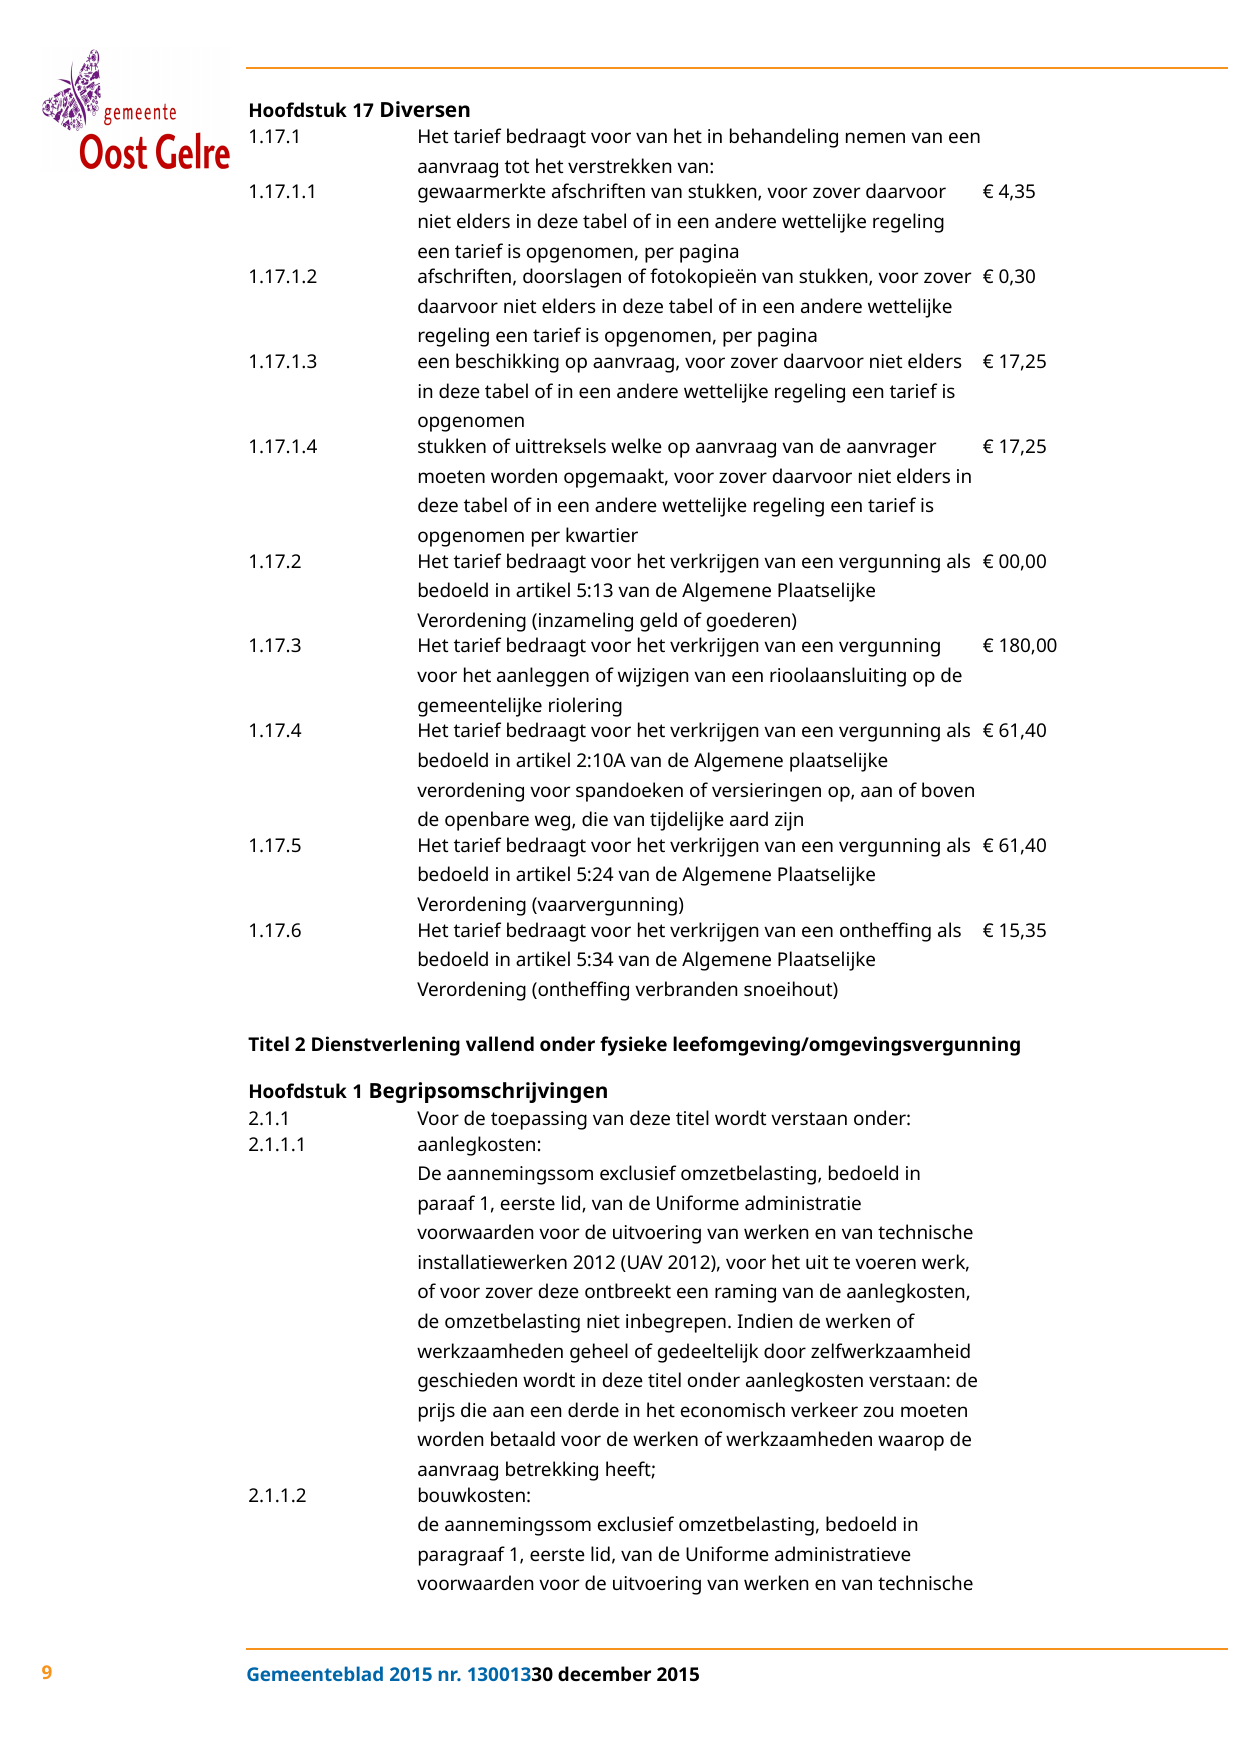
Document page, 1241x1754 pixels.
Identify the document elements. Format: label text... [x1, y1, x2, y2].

picture [41, 47, 231, 172]
table_cell 1.17.5 [248, 832, 417, 917]
table_cell 1.17.1.3 [248, 349, 417, 433]
table_cell een beschikking op aanvraag, voor zover daarvoor niet elders in deze tabel of in een andere wettelijke regeling een tarief is opgenomen [417, 349, 983, 433]
table_cell [983, 1131, 1152, 1482]
table_header 2.1.1 [248, 1105, 417, 1131]
table_cell 1.17.1.4 [248, 433, 417, 548]
table_cell € 00,00 [983, 548, 1152, 633]
table_cell € 15,35 [983, 917, 1152, 1002]
table_cell 1.17.2 [248, 548, 417, 633]
table_cell [983, 1482, 1152, 1596]
table_cell 1.17.3 [248, 633, 417, 718]
text Hoofdstuk 1 Begripsomschrijvingen [248, 1076, 1152, 1105]
table_cell € 0,30 [983, 264, 1152, 348]
table_cell [983, 1002, 1152, 1028]
table_cell € 61,40 [983, 718, 1152, 832]
text Hoofdstuk 17 Diversen [248, 95, 1152, 123]
table_cell € 61,40 [983, 832, 1152, 917]
table_cell Het tarief bedraagt voor het verkrijgen van een vergunning als bedoeld in artikel 5:13 van de Algemene Plaatselijke Verordening (inzameling geld of goederen) [417, 548, 983, 633]
table_cell 2.1.1.2 [248, 1482, 417, 1596]
table_cell 1.17.6 [248, 917, 417, 1002]
table_cell [248, 1002, 417, 1028]
table_header [983, 123, 1152, 179]
table_cell € 17,25 [983, 349, 1152, 433]
table_cell Het tarief bedraagt voor het verkrijgen van een ontheffing als bedoeld in artikel 5:34 van de Algemene Plaatselijke Verordening (ontheffing verbranden snoeihout) [417, 917, 983, 1002]
table_cell 2.1.1.1 [248, 1131, 417, 1482]
table_header 1.17.1 [248, 123, 417, 179]
table_cell 1.17.1.1 [248, 179, 417, 263]
table_cell gewaarmerkte afschriften van stukken, voor zover daarvoor niet elders in deze tabel of in een andere wettelijke regeling een tarief is opgenomen, per pagina [417, 179, 983, 263]
table_cell € 4,35 [983, 179, 1152, 263]
table_cell stukken of uittreksels welke op aanvraag van de aanvrager moeten worden opgemaakt, voor zover daarvoor niet elders in deze tabel of in een andere wettelijke regeling een tarief is opgenomen per kwartier [417, 433, 983, 548]
table_header Het tarief bedraagt voor van het in behandeling nemen van een aanvraag tot het verstrekken van: [417, 123, 983, 179]
table_cell 1.17.4 [248, 718, 417, 832]
table_cell [417, 1002, 983, 1028]
table_cell Het tarief bedraagt voor het verkrijgen van een vergunning voor het aanleggen of wijzigen van een rioolaansluiting op de gemeentelijke riolering [417, 633, 983, 718]
table_cell Het tarief bedraagt voor het verkrijgen van een vergunning als bedoeld in artikel 2:10A van de Algemene plaatselijke verordening voor spandoeken of versieringen op, aan of boven de openbare weg, die van tijdelijke aard zijn [417, 718, 983, 832]
table_cell bouwkosten: de aannemingssom exclusief omzetbelasting, bedoeld in paragraaf 1, eerste lid, van de Uniforme administratieve voorwaarden voor de uitvoering van werken en van technische [417, 1482, 983, 1596]
table_cell Het tarief bedraagt voor het verkrijgen van een vergunning als bedoeld in artikel 5:24 van de Algemene Plaatselijke Verordening (vaarvergunning) [417, 832, 983, 917]
table_header Voor de toepassing van deze titel wordt verstaan onder: [417, 1105, 983, 1131]
table_cell 1.17.1.2 [248, 264, 417, 348]
table_cell € 180,00 [983, 633, 1152, 718]
table_cell € 17,25 [983, 433, 1152, 548]
table_cell aanlegkosten: De aannemingssom exclusief omzetbelasting, bedoeld in paraaf 1, eerste lid, van de Uniforme administratie voorwaarden voor de uitvoering van werken en van technische installatiewerken 2012 (UAV 2012), voor het uit te voeren werk, of voor zover deze ontbreekt een raming van de aanlegkosten, de omzetbelasting niet inbegrepen. Indien de werken of werkzaamheden geheel of gedeeltelijk door zelfwerkzaamheid geschieden wordt in deze titel onder aanlegkosten verstaan: de prijs die aan een derde in het economisch verkeer zou moeten worden betaald voor de werken of werkzaamheden waarop de aanvraag betrekking heeft; [417, 1131, 983, 1482]
table_header [983, 1105, 1152, 1131]
table_cell afschriften, doorslagen of fotokopieën van stukken, voor zover daarvoor niet elders in deze tabel of in een andere wettelijke regeling een tarief is opgenomen, per pagina [417, 264, 983, 348]
text Titel 2 Dienstverlening vallend onder fysieke leefomgeving/omgevingsvergunning [248, 1031, 1152, 1057]
